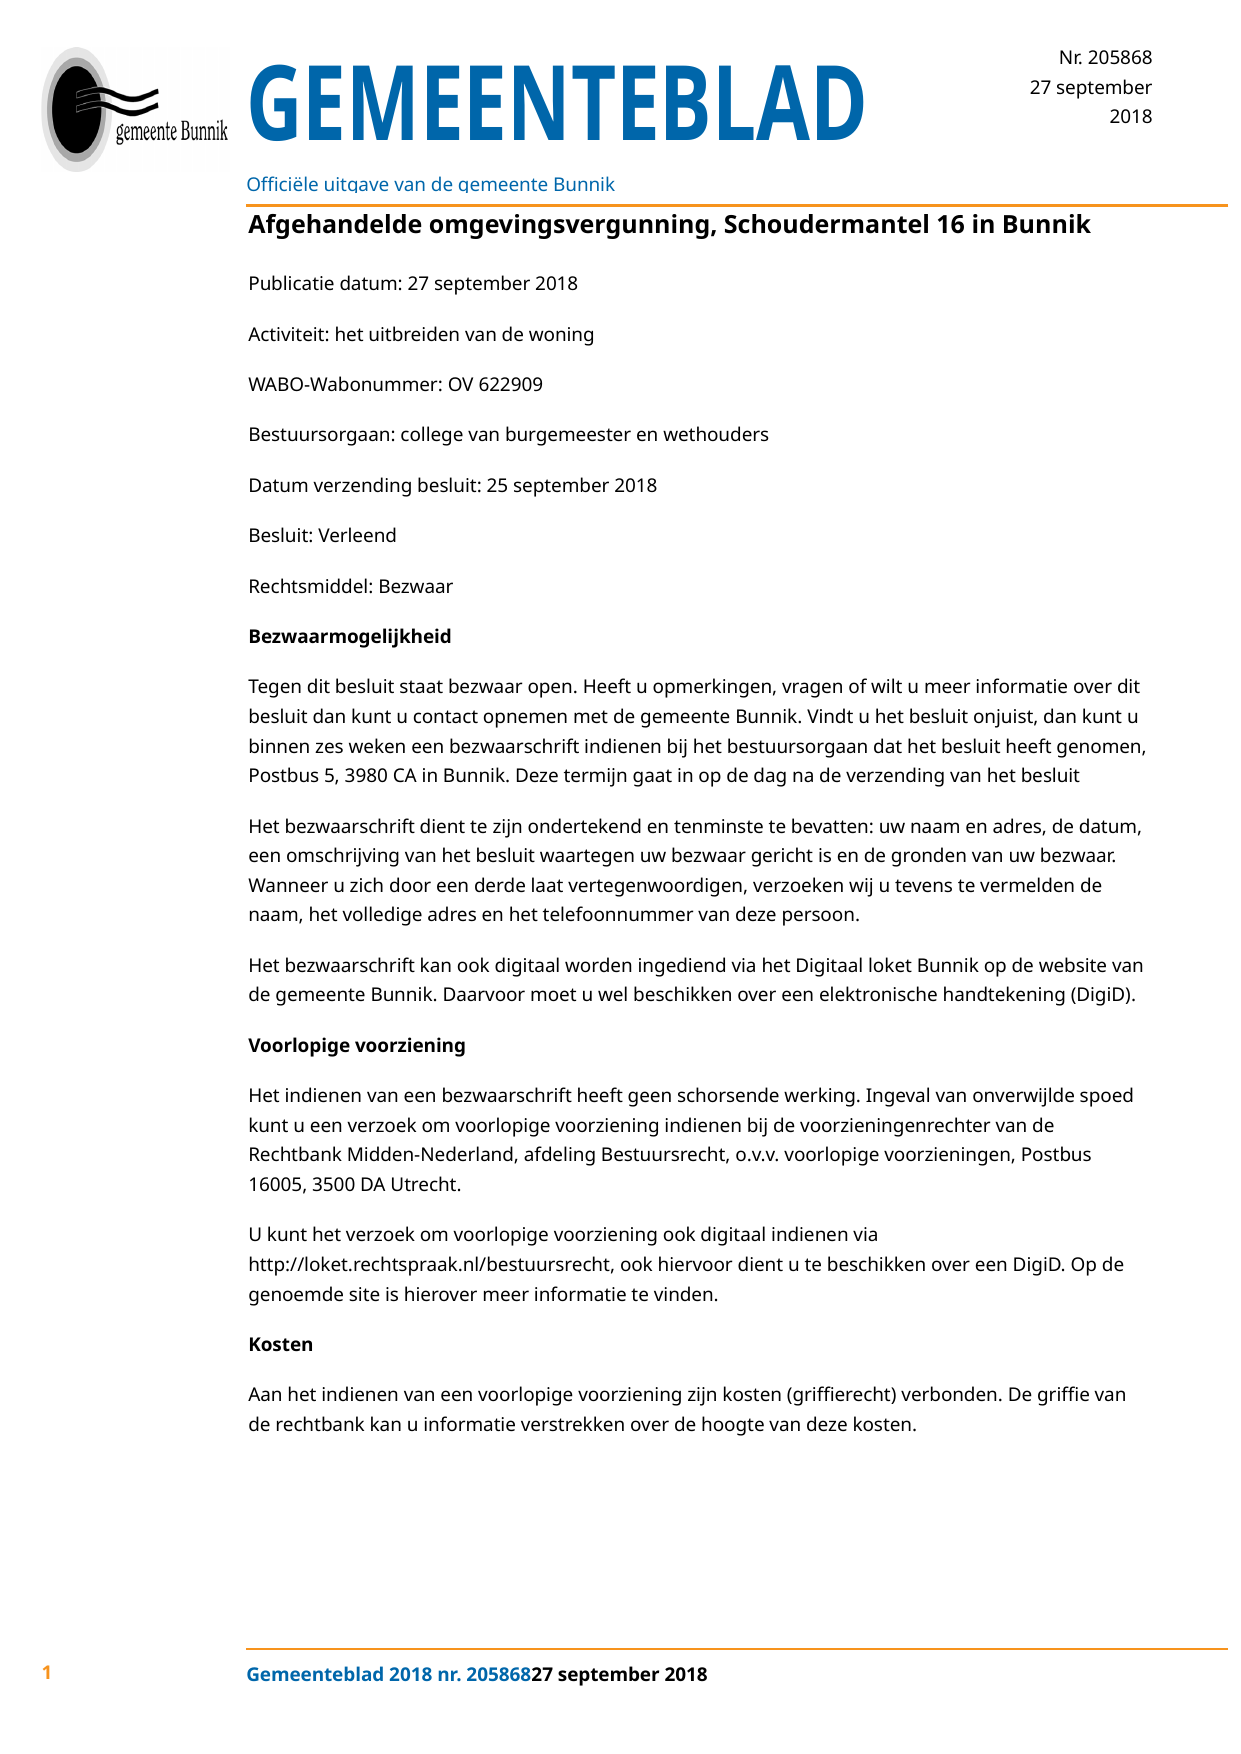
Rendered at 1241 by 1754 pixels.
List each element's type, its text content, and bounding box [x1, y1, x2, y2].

text Bestuursorgaan: college van burgemeester en wethouders [248, 422, 1152, 447]
picture [41, 47, 231, 172]
text Tegen dit besluit staat bezwaar open. Heeft u opmerkingen, vragen of wilt u meer informatie over dit besluit dan kunt u contact opnemen met de gemeente Bunnik. Vindt u het besluit onjuist, dan kunt u binnen zes weken een bezwaarschrift indienen bij het bestuursorgaan dat het besluit heeft genomen, Postbus 5, 3980 CA in Bunnik. Deze termijn gaat in op de dag na de verzending van het besluit [248, 674, 1152, 788]
text Publicatie datum: 27 september 2018 [248, 270, 1152, 296]
text Het bezwaarschrift kan ook digitaal worden ingediend via het Digitaal loket Bunnik op de website van de gemeente Bunnik. Daarvoor moet u wel beschikken over een elektronische handtekening (DigiD). [248, 952, 1152, 1007]
text Kosten [248, 1331, 1152, 1357]
text U kunt het verzoek om voorlopige voorziening ook digitaal indienen via http://loket.rechtspraak.nl/bestuursrecht, ook hiervoor dient u te beschikken over een DigiD. Op de genoemde site is hierover meer informatie te vinden. [248, 1222, 1152, 1306]
text Datum verzending besluit: 25 september 2018 [248, 472, 1152, 498]
text Bezwaarmogelijkheid [248, 623, 1152, 649]
text Voorlopige voorziening [248, 1032, 1152, 1058]
text WABO-Wabonummer: OV 622909 [248, 371, 1152, 397]
text Rechtsmiddel: Bezwaar [248, 573, 1152, 598]
text Het indienen van een bezwaarschrift heeft geen schorsende werking. Ingeval van onverwijlde spoed kunt u een verzoek om voorlopige voorziening indienen bij de voorzieningenrechter van de Rechtbank Midden-Nederland, afdeling Bestuursrecht, o.v.v. voorlopige voorzieningen, Postbus 16005, 3500 DA Utrecht. [248, 1082, 1152, 1197]
text Besluit: Verleend [248, 522, 1152, 548]
text Activiteit: het uitbreiden van de woning [248, 321, 1152, 346]
text Het bezwaarschrift dient te zijn ondertekend en tenminste te bevatten: uw naam en adres, de datum, een omschrijving van het besluit waartegen uw bezwaar gericht is en de gronden van uw bezwaar. Wanneer u zich door een derde laat vertegenwoordigen, verzoeken wij u tevens te vermelden de naam, het volledige adres en het telefoonnummer van deze persoon. [248, 813, 1152, 927]
text Afgehandelde omgevingsvergunning, Schoudermantel 16 in Bunnik [248, 207, 1152, 241]
text Aan het indienen van een voorlopige voorziening zijn kosten (griffierecht) verbonden. De griffie van de rechtbank kan u informatie verstrekken over de hoogte van deze kosten. [248, 1382, 1152, 1437]
